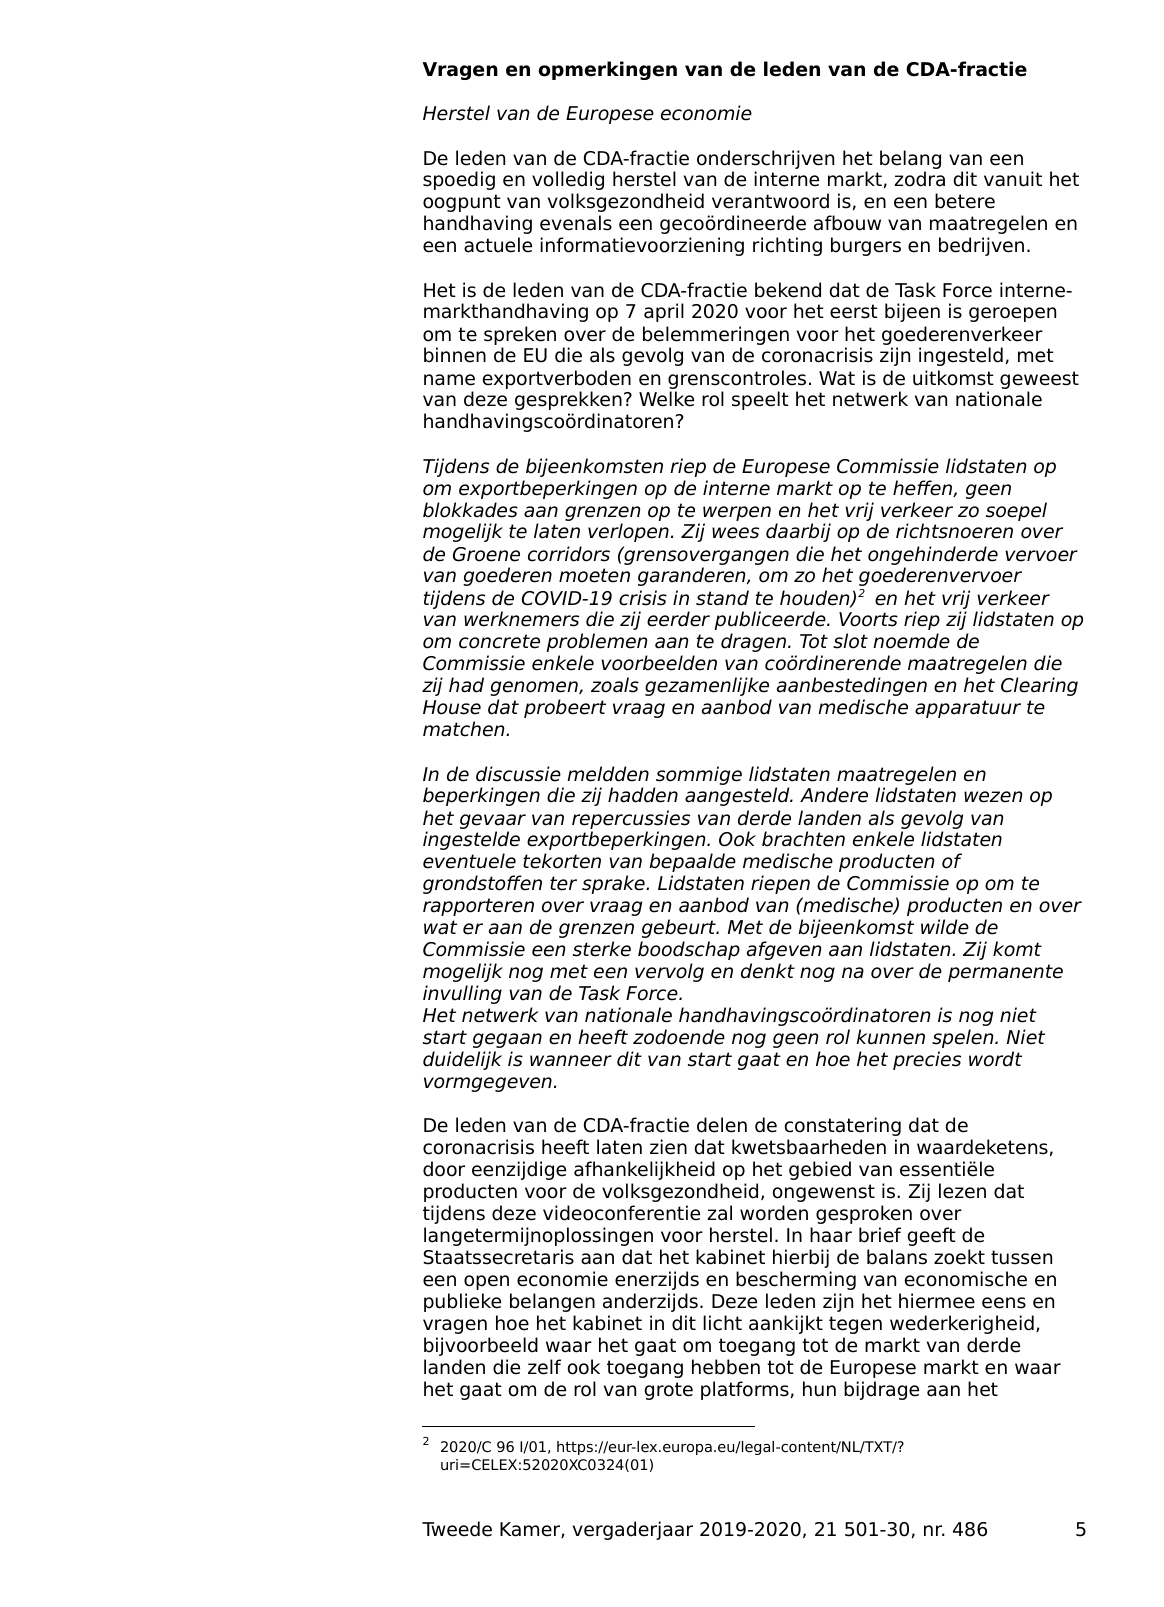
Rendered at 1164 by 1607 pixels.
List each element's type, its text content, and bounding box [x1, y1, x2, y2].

text In de discussie meldden sommige lidstaten maatregelen en beperkingen die zij hadden aangesteld. Andere lidstaten wezen op het gevaar van repercussies van derde landen als gevolg van ingestelde exportbeperkingen. Ook brachten enkele lidstaten eventuele tekorten van bepaalde medische producten of grondstoffen ter sprake. Lidstaten riepen de Commissie op om te rapporteren over vraag en aanbod van (medische) producten en over wat er aan de grenzen gebeurt. Met de bijeenkomst wilde de Commissie een sterke boodschap afgeven aan lidstaten. Zij komt mogelijk nog met een vervolg en denkt nog na over de permanente invulling van de Task Force. [422, 763, 1087, 1005]
text Het netwerk van nationale handhavingscoördinatoren is nog niet start gegaan en heeft zodoende nog geen rol kunnen spelen. Niet duidelijk is wanneer dit van start gaat en hoe het precies wordt vormgegeven. [422, 1005, 1087, 1093]
text 2020/C 96 I/01, https://eur-lex.europa.eu/legal-content/NL/TXT/?uri=CELEX:52020XC0324(01) [422, 1435, 1087, 1474]
subtitle Herstel van de Europese economie [422, 103, 1087, 125]
subtitle Vragen en opmerkingen van de leden van de CDA-fractie [422, 59, 1087, 81]
text De leden van de CDA-fractie onderschrijven het belang van een spoedig en volledig herstel van de interne markt, zodra dit vanuit het oogpunt van volksgezondheid verantwoord is, en een betere handhaving evenals een gecoördineerde afbouw van maatregelen en een actuele informatievoorziening richting burgers en bedrijven. [422, 147, 1087, 257]
text Tijdens de bijeenkomsten riep de Europese Commissie lidstaten op om exportbeperkingen op de interne markt op te heffen, geen blokkades aan grenzen op te werpen en het vrij verkeer zo soepel mogelijk te laten verlopen. Zij wees daarbij op de richtsnoeren over de Groene corridors (grensovergangen die het ongehinderde vervoer van goederen moeten garanderen, om zo het goederenvervoer tijdens de COVID-19 crisis in stand te houden) en het vrij verkeer van werknemers die zij eerder publiceerde. Voorts riep zij lidstaten op om concrete problemen aan te dragen. Tot slot noemde de Commissie enkele voorbeelden van coördinerende maatregelen die zij had genomen, zoals gezamenlijke aanbestedingen en het Clearing House dat probeert vraag en aanbod van medische apparatuur te matchen. [422, 456, 1087, 741]
text De leden van de CDA-fractie delen de constatering dat de coronacrisis heeft laten zien dat kwetsbaarheden in waardeketens, door eenzijdige afhankelijkheid op het gebied van essentiële producten voor de volksgezondheid, ongewenst is. Zij lezen dat tijdens deze videoconferentie zal worden gesproken over langetermijnoplossingen voor herstel. In haar brief geeft de Staatssecretaris aan dat het kabinet hierbij de balans zoekt tussen een open economie enerzijds en bescherming van economische en publieke belangen anderzijds. Deze leden zijn het hiermee eens en vragen hoe het kabinet in dit licht aankijkt tegen wederkerigheid, bijvoorbeeld waar het gaat om toegang tot de markt van derde landen die zelf ook toegang hebben tot de Europese markt en waar het gaat om de rol van grote platforms, hun bijdrage aan het [422, 1115, 1087, 1401]
text Het is de leden van de CDA-fractie bekend dat de Task Force interne-markthandhaving op 7 april 2020 voor het eerst bijeen is geroepen om te spreken over de belemmeringen voor het goederenverkeer binnen de EU die als gevolg van de coronacrisis zijn ingesteld, met name exportverboden en grenscontroles. Wat is de uitkomst geweest van deze gesprekken? Welke rol speelt het netwerk van nationale handhavingscoördinatoren? [422, 279, 1087, 433]
